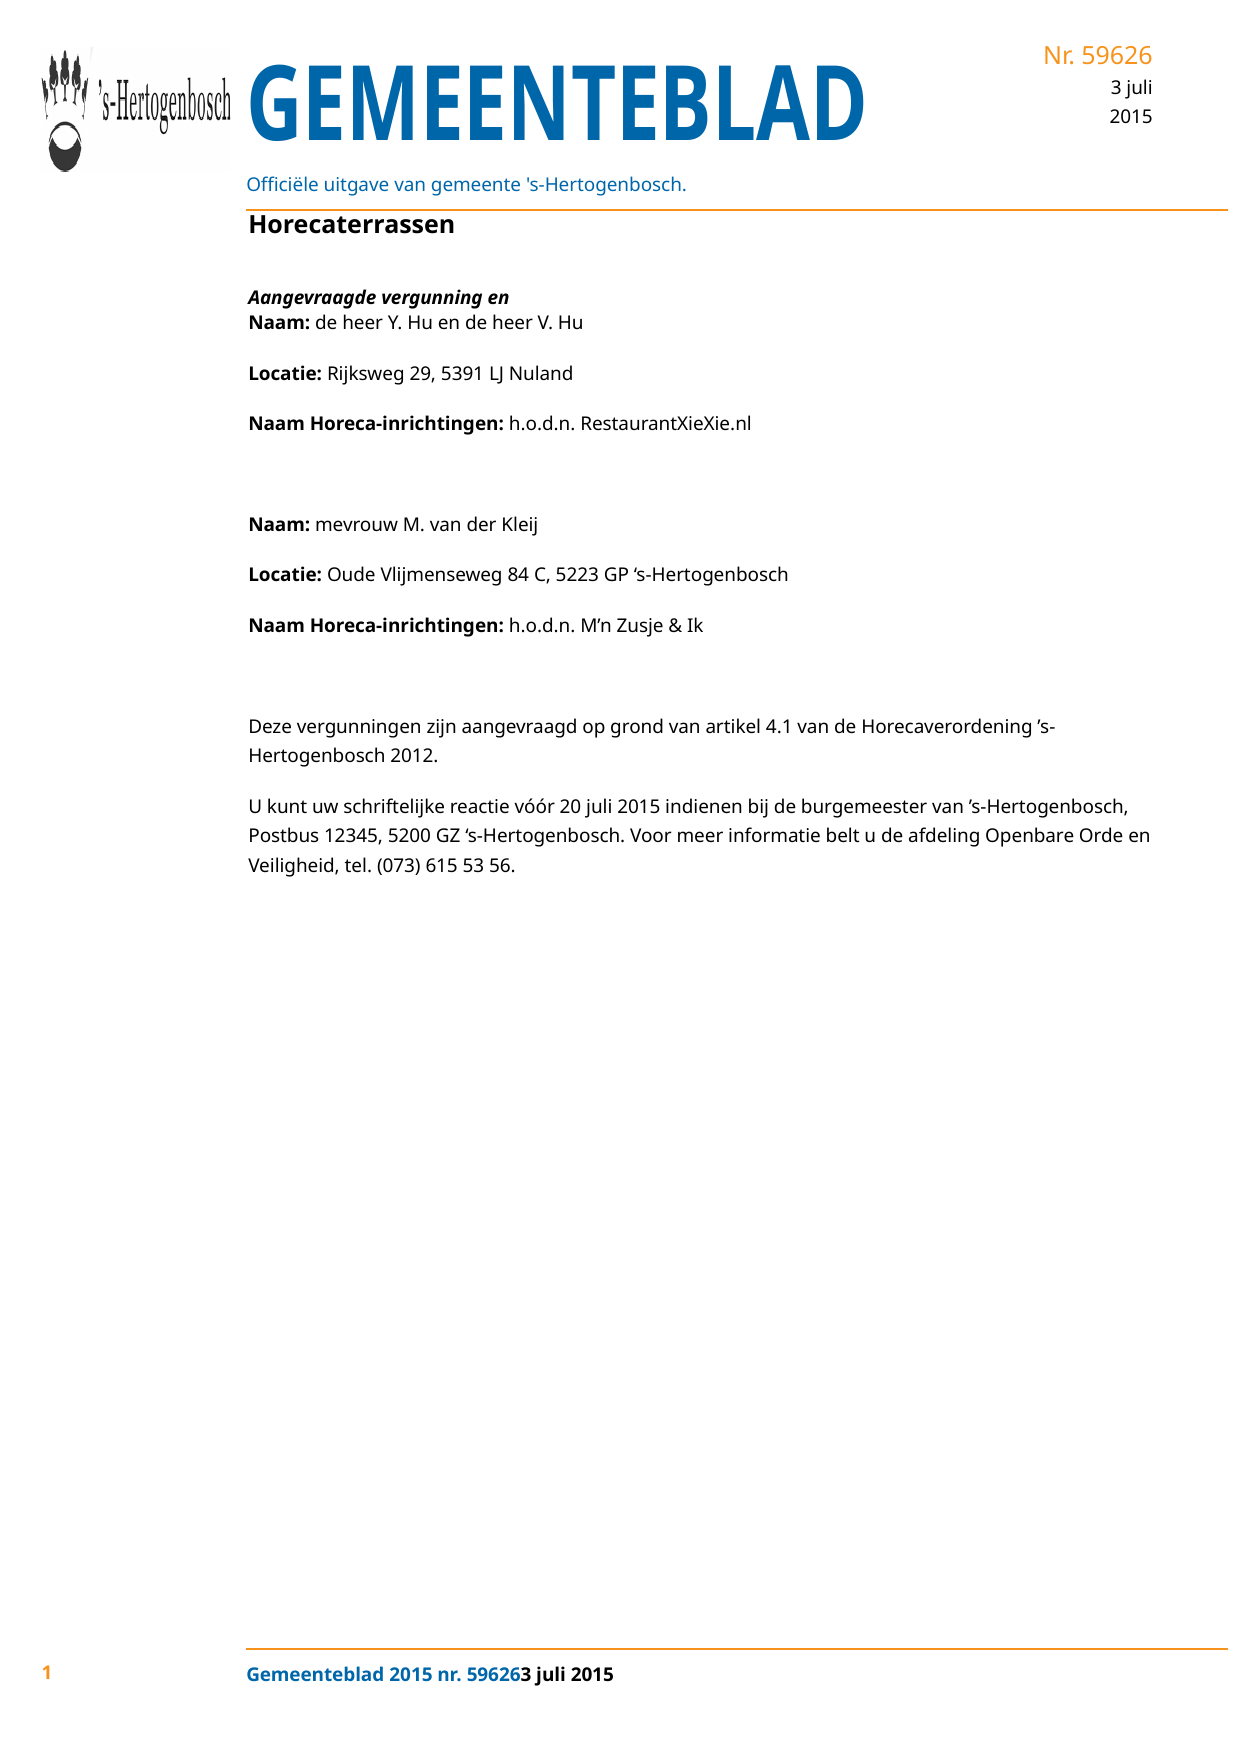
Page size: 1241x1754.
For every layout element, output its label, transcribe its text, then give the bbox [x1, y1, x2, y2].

text Naam: mevrouw M. van der Kleij [248, 511, 1152, 537]
text Naam: de heer Y. Hu en de heer V. Hu [248, 309, 1152, 335]
text Deze vergunningen zijn aangevraagd op grond van artikel 4.1 van de Horecaverordening ’s-Hertogenbosch 2012. [248, 713, 1152, 768]
text Locatie: Rijksweg 29, 5391 LJ Nuland [248, 360, 1152, 386]
text Naam Horeca-inrichtingen: h.o.d.n. M’n Zusje & Ik [248, 612, 1152, 638]
picture [41, 47, 231, 172]
text U kunt uw schriftelijke reactie vóór 20 juli 2015 indienen bij de burgemeester van ’s-Hertogenbosch, Postbus 12345, 5200 GZ ‘s-Hertogenbosch. Voor meer informatie belt u de afdeling Openbare Orde en Veiligheid, tel. (073) 615 53 56. [248, 793, 1152, 878]
text Aangevraagde vergunning en [248, 284, 1152, 309]
text Horecaterrassen [248, 211, 1152, 241]
text Locatie: Oude Vlijmenseweg 84 C, 5223 GP ‘s-Hertogenbosch [248, 562, 1152, 587]
text Naam Horeca-inrichtingen: h.o.d.n. RestaurantXieXie.nl [248, 410, 1152, 436]
